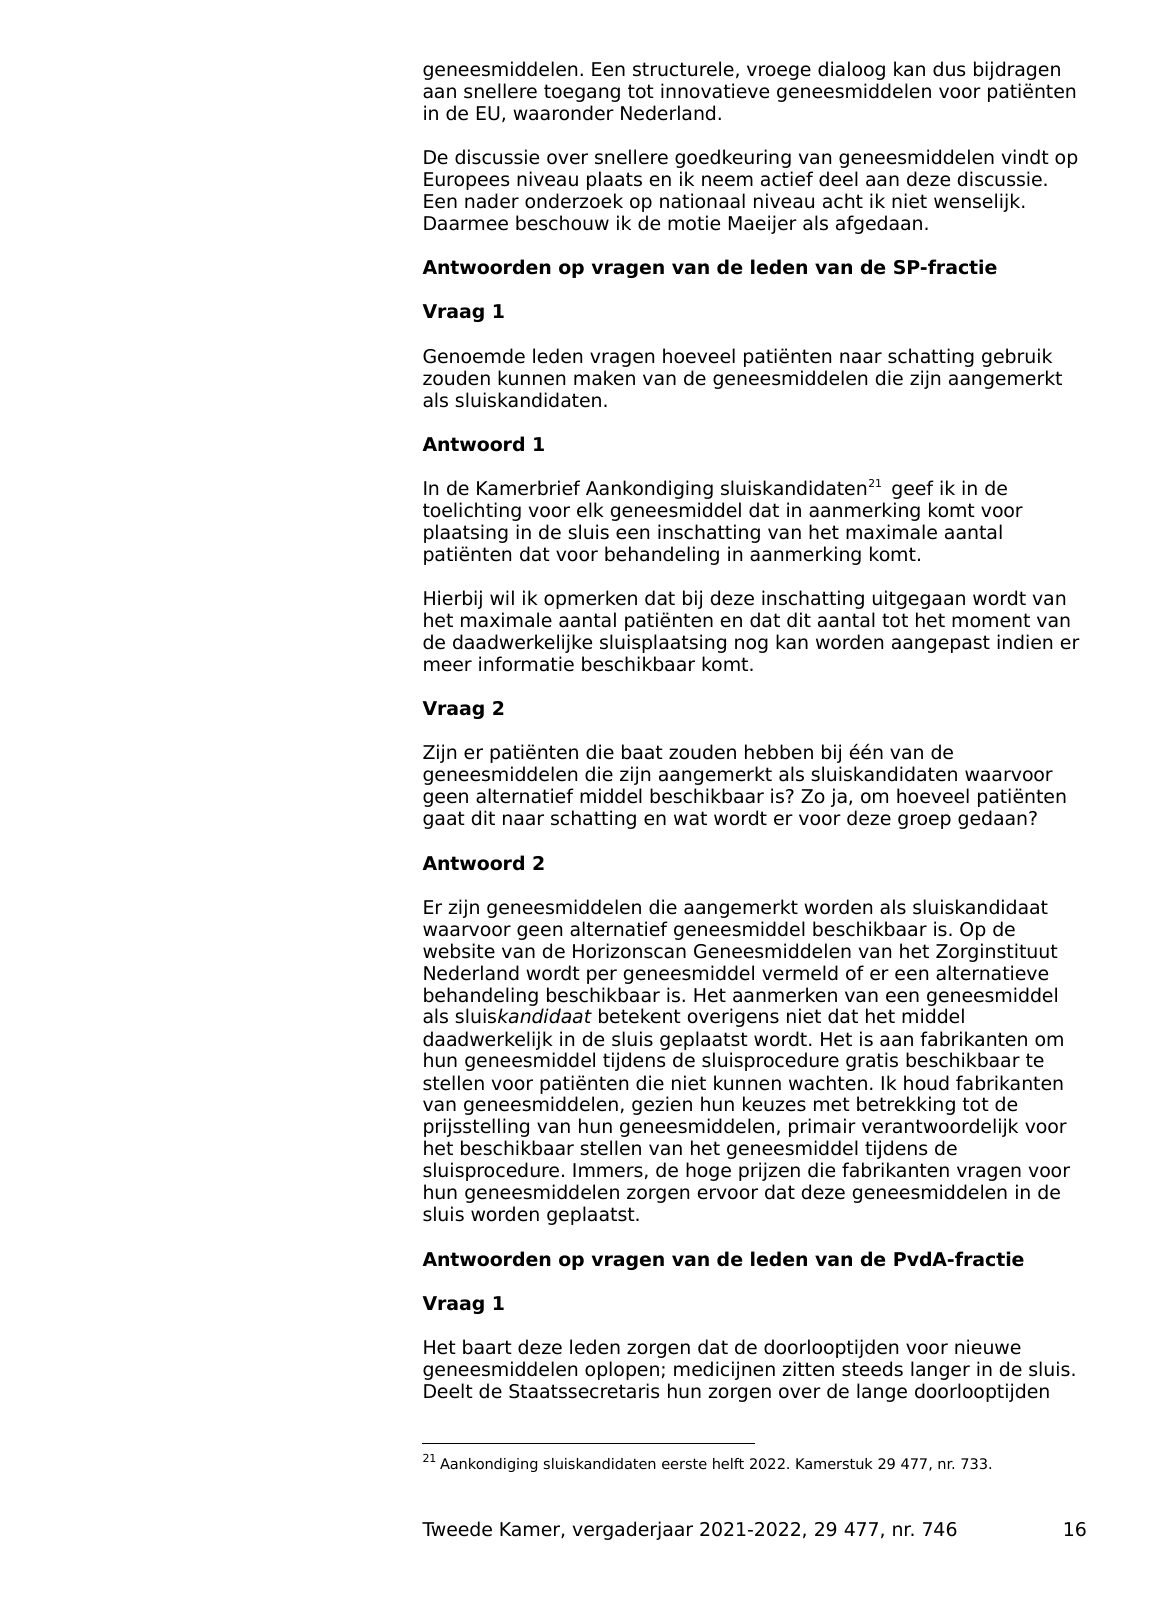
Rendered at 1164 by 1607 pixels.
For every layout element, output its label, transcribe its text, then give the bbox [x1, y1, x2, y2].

text Het baart deze leden zorgen dat de doorlooptijden voor nieuwe geneesmiddelen oplopen; medicijnen zitten steeds langer in de sluis. Deelt de Staatssecretaris hun zorgen over de lange doorlooptijden [422, 1337, 1087, 1403]
text De discussie over snellere goedkeuring van geneesmiddelen vindt op Europees niveau plaats en ik neem actief deel aan deze discussie. Een nader onderzoek op nationaal niveau acht ik niet wenselijk. Daarmee beschouw ik de motie Maeijer als afgedaan. [422, 147, 1087, 235]
text Zijn er patiënten die baat zouden hebben bij één van de geneesmiddelen die zijn aangemerkt als sluiskandidaten waarvoor geen alternatief middel beschikbaar is? Zo ja, om hoeveel patiënten gaat dit naar schatting en wat wordt er voor deze groep gedaan? [422, 742, 1087, 830]
text geneesmiddelen. Een structurele, vroege dialoog kan dus bijdragen aan snellere toegang tot innovatieve geneesmiddelen voor patiënten in de EU, waaronder Nederland. [422, 59, 1087, 125]
text Hierbij wil ik opmerken dat bij deze inschatting uitgegaan wordt van het maximale aantal patiënten en dat dit aantal tot het moment van de daadwerkelijke sluisplaatsing nog kan worden aangepast indien er meer informatie beschikbaar komt. [422, 588, 1087, 676]
text Aankondiging sluiskandidaten eerste helft 2022. Kamerstuk 29 477, nr. 733. [422, 1452, 1087, 1474]
subtitle Vraag 1 [422, 1293, 1087, 1314]
text In de Kamerbrief Aankondiging sluiskandidaten geef ik in de toelichting voor elk geneesmiddel dat in aanmerking komt voor plaatsing in de sluis een inschatting van het maximale aantal patiënten dat voor behandeling in aanmerking komt. [422, 478, 1087, 566]
subtitle Vraag 1 [422, 301, 1087, 323]
subtitle Antwoord 2 [422, 852, 1087, 874]
subtitle Antwoorden op vragen van de leden van de PvdA-fractie [422, 1248, 1087, 1270]
text Er zijn geneesmiddelen die aangemerkt worden als sluiskandidaat waarvoor geen alternatief geneesmiddel beschikbaar is. Op de website van de Horizonscan Geneesmiddelen van het Zorginstituut Nederland wordt per geneesmiddel vermeld of er een alternatieve behandeling beschikbaar is. Het aanmerken van een geneesmiddel als sluiskandidaat betekent overigens niet dat het middel daadwerkelijk in de sluis geplaatst wordt. Het is aan fabrikanten om hun geneesmiddel tijdens de sluisprocedure gratis beschikbaar te stellen voor patiënten die niet kunnen wachten. Ik houd fabrikanten van geneesmiddelen, gezien hun keuzes met betrekking tot de prijsstelling van hun geneesmiddelen, primair verantwoordelijk voor het beschikbaar stellen van het geneesmiddel tijdens de sluisprocedure. Immers, de hoge prijzen die fabrikanten vragen voor hun geneesmiddelen zorgen ervoor dat deze geneesmiddelen in de sluis worden geplaatst. [422, 897, 1087, 1226]
subtitle Vraag 2 [422, 698, 1087, 720]
subtitle Antwoord 1 [422, 434, 1087, 456]
subtitle Antwoorden op vragen van de leden van de SP-fractie [422, 257, 1087, 279]
text Genoemde leden vragen hoeveel patiënten naar schatting gebruik zouden kunnen maken van de geneesmiddelen die zijn aangemerkt als sluiskandidaten. [422, 346, 1087, 412]
